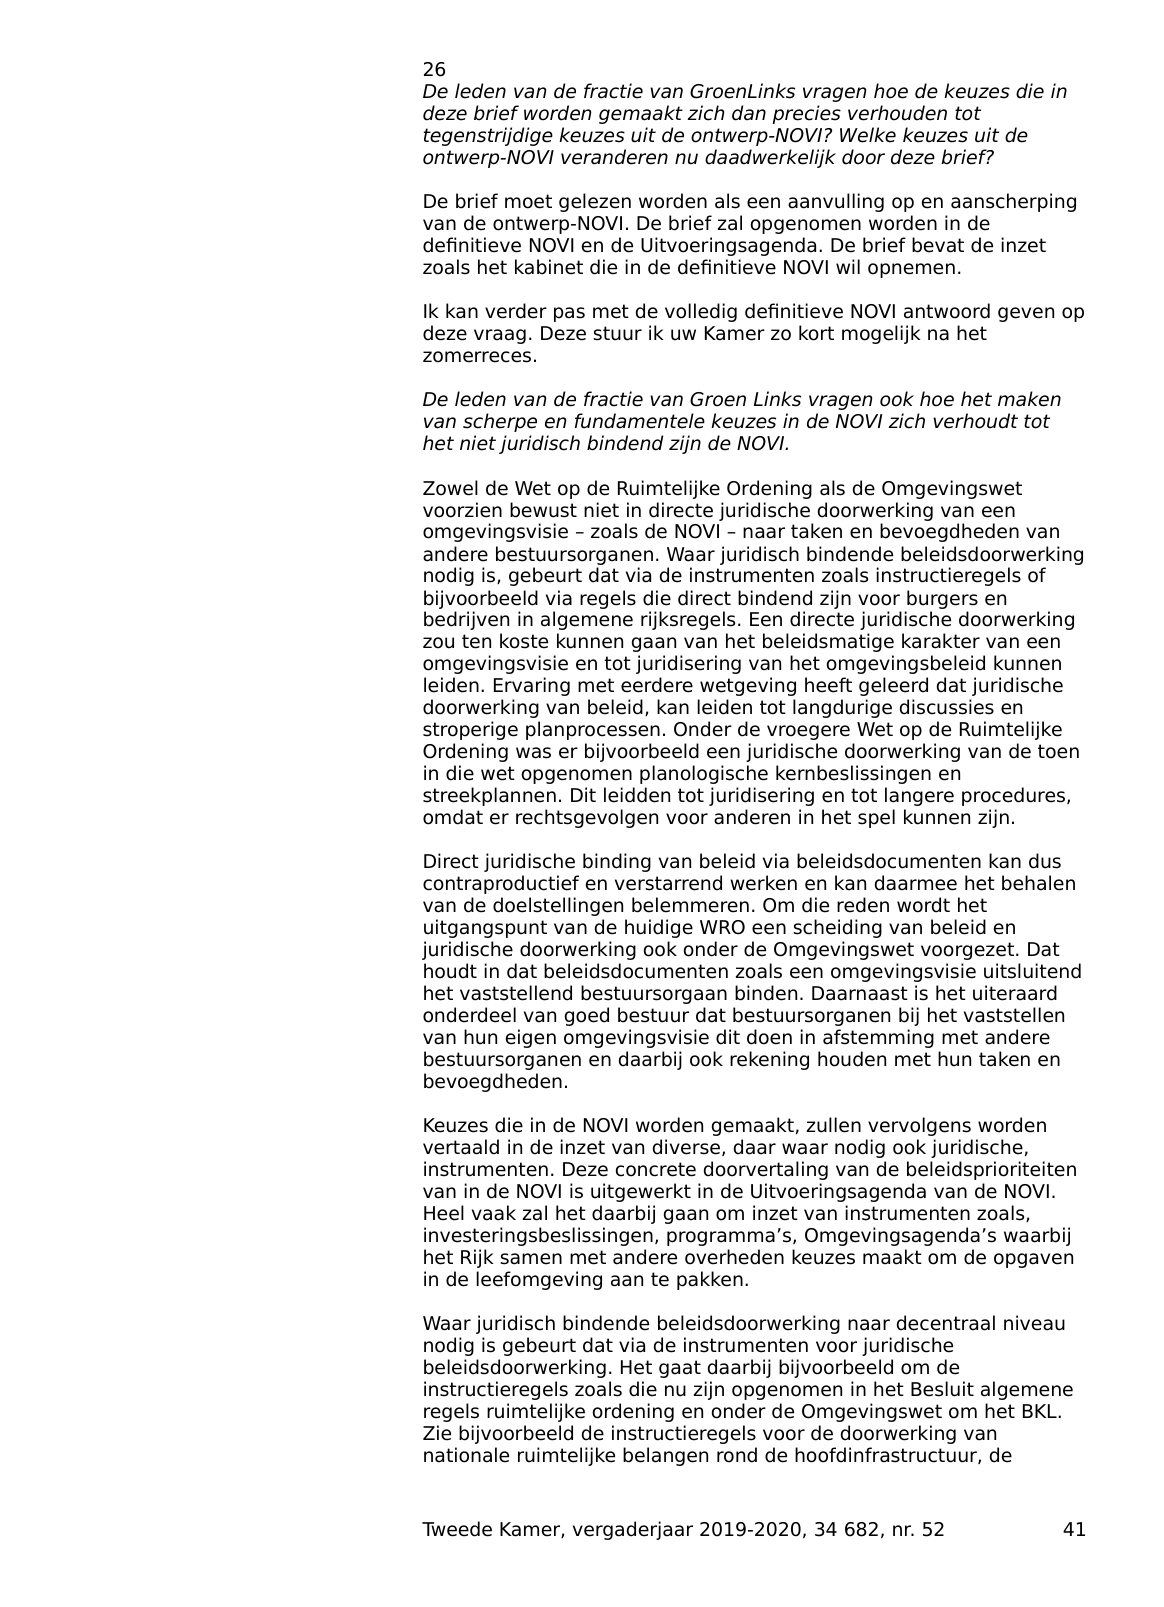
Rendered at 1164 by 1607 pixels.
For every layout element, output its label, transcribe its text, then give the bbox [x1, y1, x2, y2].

text Zowel de Wet op de Ruimtelijke Ordening als de Omgevingswet voorzien bewust niet in directe juridische doorwerking van een omgevingsvisie – zoals de NOVI – naar taken en bevoegdheden van andere bestuursorganen. Waar juridisch bindende beleidsdoorwerking nodig is, gebeurt dat via de instrumenten zoals instructieregels of bijvoorbeeld via regels die direct bindend zijn voor burgers en bedrijven in algemene rijksregels. Een directe juridische doorwerking zou ten koste kunnen gaan van het beleidsmatige karakter van een omgevingsvisie en tot juridisering van het omgevingsbeleid kunnen leiden. Ervaring met eerdere wetgeving heeft geleerd dat juridische doorwerking van beleid, kan leiden tot langdurige discussies en stroperige planprocessen. Onder de vroegere Wet op de Ruimtelijke Ordening was er bijvoorbeeld een juridische doorwerking van de toen in die wet opgenomen planologische kernbeslissingen en streekplannen. Dit leidden tot juridisering en tot langere procedures, omdat er rechtsgevolgen voor anderen in het spel kunnen zijn. [422, 477, 1087, 829]
text De leden van de fractie van GroenLinks vragen hoe de keuzes die in deze brief worden gemaakt zich dan precies verhouden tot tegenstrijdige keuzes uit de ontwerp-NOVI? Welke keuzes uit de ontwerp-NOVI veranderen nu daadwerkelijk door deze brief? [422, 81, 1087, 169]
text Ik kan verder pas met de volledig definitieve NOVI antwoord geven op deze vraag. Deze stuur ik uw Kamer zo kort mogelijk na het zomerreces. [422, 301, 1087, 367]
text Keuzes die in de NOVI worden gemaakt, zullen vervolgens worden vertaald in de inzet van diverse, daar waar nodig ook juridische, instrumenten. Deze concrete doorvertaling van de beleidsprioriteiten van in de NOVI is uitgewerkt in de Uitvoeringsagenda van de NOVI. Heel vaak zal het daarbij gaan om inzet van instrumenten zoals, investeringsbeslissingen, programma’s, Omgevingsagenda’s waarbij het Rijk samen met andere overheden keuzes maakt om de opgaven in de leefomgeving aan te pakken. [422, 1115, 1087, 1291]
text Direct juridische binding van beleid via beleidsdocumenten kan dus contraproductief en verstarrend werken en kan daarmee het behalen van de doelstellingen belemmeren. Om die reden wordt het uitgangspunt van de huidige WRO een scheiding van beleid en juridische doorwerking ook onder de Omgevingswet voorgezet. Dat houdt in dat beleidsdocumenten zoals een omgevingsvisie uitsluitend het vaststellend bestuursorgaan binden. Daarnaast is het uiteraard onderdeel van goed bestuur dat bestuursorganen bij het vaststellen van hun eigen omgevingsvisie dit doen in afstemming met andere bestuursorganen en daarbij ook rekening houden met hun taken en bevoegdheden. [422, 851, 1087, 1093]
text Waar juridisch bindende beleidsdoorwerking naar decentraal niveau nodig is gebeurt dat via de instrumenten voor juridische beleidsdoorwerking. Het gaat daarbij bijvoorbeeld om de instructieregels zoals die nu zijn opgenomen in het Besluit algemene regels ruimtelijke ordening en onder de Omgevingswet om het BKL. Zie bijvoorbeeld de instructieregels voor de doorwerking van nationale ruimtelijke belangen rond de hoofdinfrastructuur, de [422, 1313, 1087, 1467]
text De brief moet gelezen worden als een aanvulling op en aanscherping van de ontwerp-NOVI. De brief zal opgenomen worden in de definitieve NOVI en de Uitvoeringsagenda. De brief bevat de inzet zoals het kabinet die in de definitieve NOVI wil opnemen. [422, 191, 1087, 279]
text De leden van de fractie van Groen Links vragen ook hoe het maken van scherpe en fundamentele keuzes in de NOVI zich verhoudt tot het niet juridisch bindend zijn de NOVI. [422, 389, 1087, 455]
text 26 [422, 59, 1087, 81]
